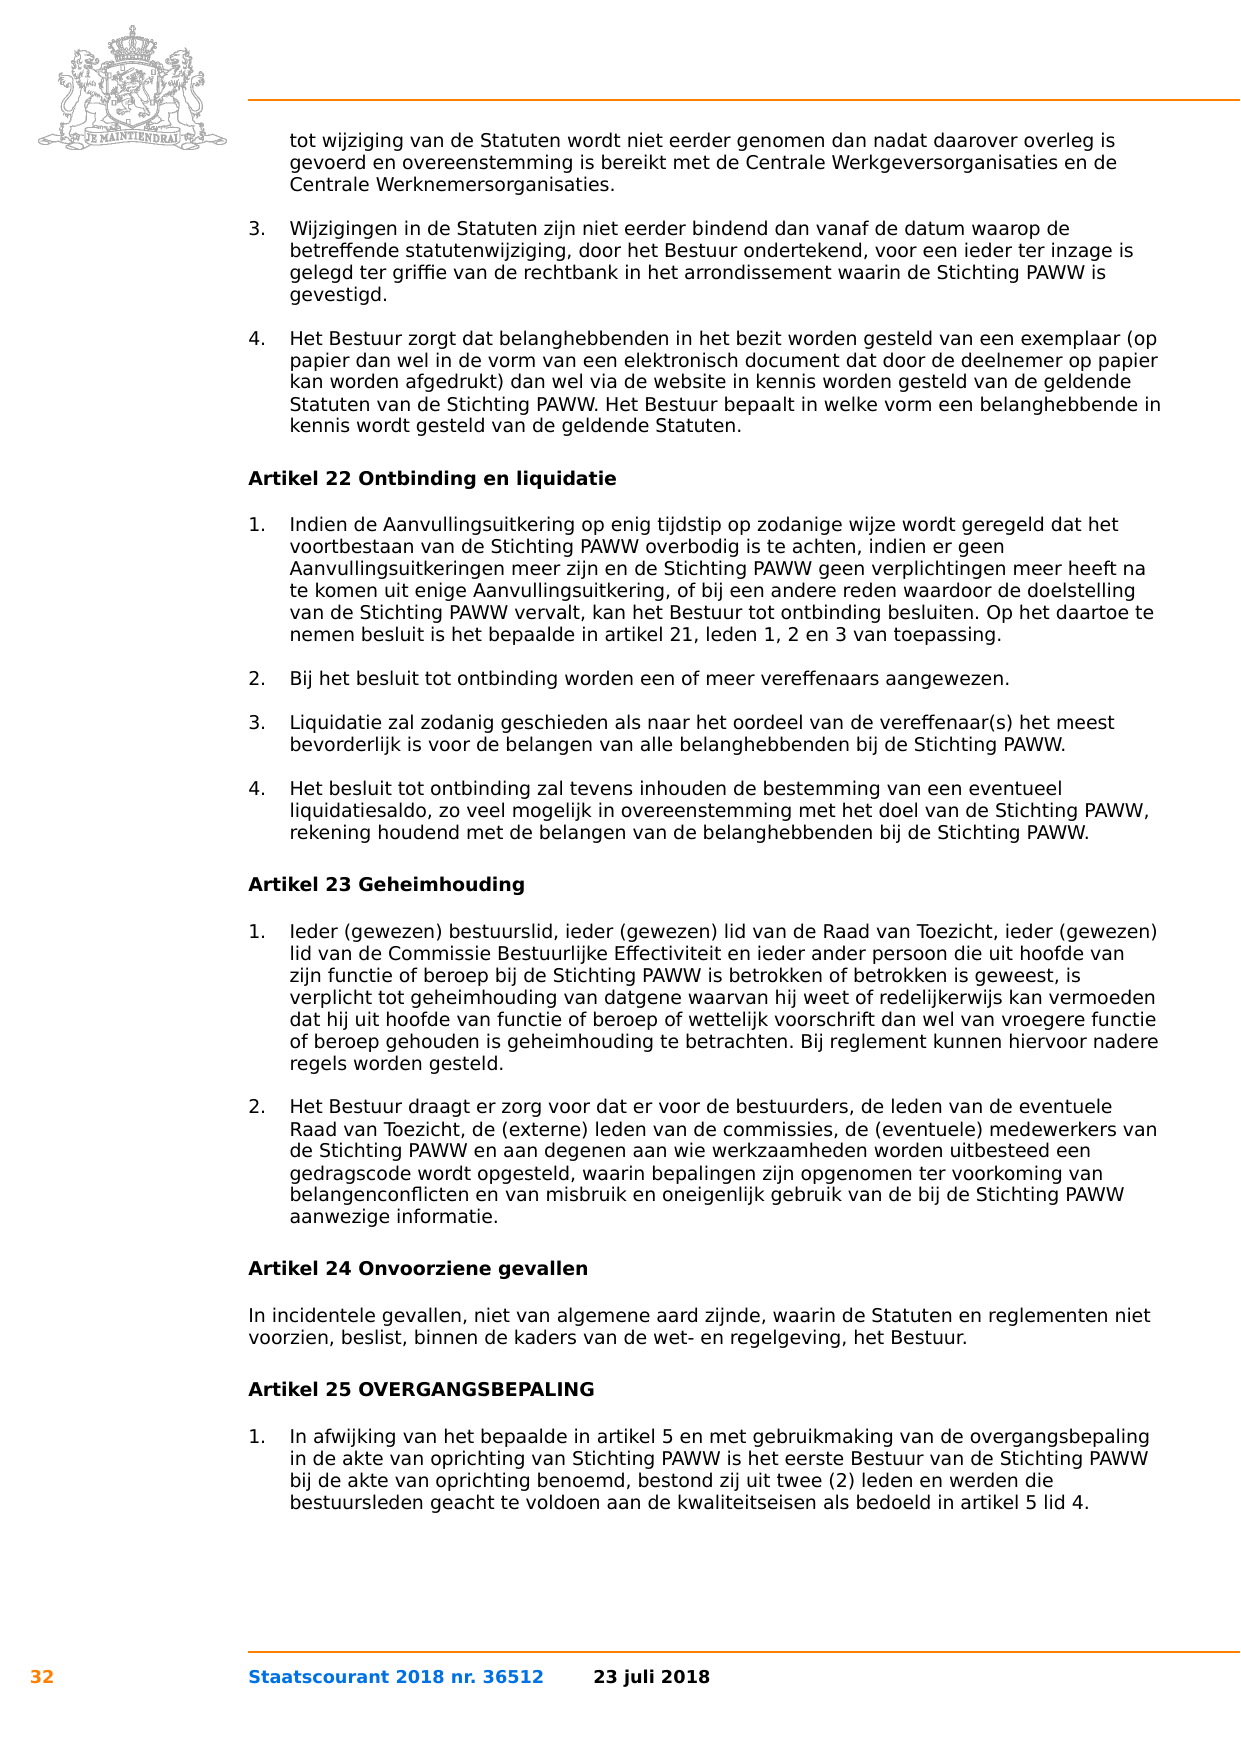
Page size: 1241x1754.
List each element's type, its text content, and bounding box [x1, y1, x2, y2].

text 4. Het Bestuur zorgt dat belanghebbenden in het bezit worden gesteld van een exemplaar (op papier dan wel in de vorm van een elektronisch document dat door de deelnemer op papier kan worden afgedrukt) dan wel via de website in kennis worden gesteld van de geldende Statuten van de Stichting PAWW. Het Bestuur bepaalt in welke vorm een belanghebbende in kennis wordt gesteld van de geldende Statuten. [248, 327, 1163, 437]
text 1. In afwijking van het bepaalde in artikel 5 en met gebruikmaking van de overgangsbepaling in de akte van oprichting van Stichting PAWW is het eerste Bestuur van de Stichting PAWW bij de akte van oprichting benoemd, bestond zij uit twee (2) leden en werden die bestuursleden geacht te voldoen aan de kwaliteitseisen als bedoeld in artikel 5 lid 4. [248, 1426, 1163, 1514]
text 3. Wijzigingen in de Statuten zijn niet eerder bindend dan vanaf de datum waarop de betreffende statutenwijziging, door het Bestuur ondertekend, voor een ieder ter inzage is gelegd ter griffie van de rechtbank in het arrondissement waarin de Stichting PAWW is gevestigd. [248, 218, 1163, 306]
text 2. Bij het besluit tot ontbinding worden een of meer vereffenaars aangewezen. [248, 668, 1163, 690]
text 1. Indien de Aanvullingsuitkering op enig tijdstip op zodanige wijze wordt geregeld dat het voortbestaan van de Stichting PAWW overbodig is te achten, indien er geen Aanvullingsuitkeringen meer zijn en de Stichting PAWW geen verplichtingen meer heeft na te komen uit enige Aanvullingsuitkering, of bij een andere reden waardoor de doelstelling van de Stichting PAWW vervalt, kan het Bestuur tot ontbinding besluiten. Op het daartoe te nemen besluit is het bepaalde in artikel 21, leden 1, 2 en 3 van toepassing. [248, 514, 1163, 646]
text 2. Het Bestuur draagt er zorg voor dat er voor de bestuurders, de leden van de eventuele Raad van Toezicht, de (externe) leden van de commissies, de (eventuele) medewerkers van de Stichting PAWW en aan degenen aan wie werkzaamheden worden uitbesteed een gedragscode wordt opgesteld, waarin bepalingen zijn opgenomen ter voorkoming van belangenconflicten en van misbruik en oneigenlijk gebruik van de bij de Stichting PAWW aanwezige informatie. [248, 1096, 1163, 1228]
text 1. Ieder (gewezen) bestuurslid, ieder (gewezen) lid van de Raad van Toezicht, ieder (gewezen) lid van de Commissie Bestuurlijke Effectiviteit en ieder ander persoon die uit hoofde van zijn functie of beroep bij de Stichting PAWW is betrokken of betrokken is geweest, is verplicht tot geheimhouding van datgene waarvan hij weet of redelijkerwijs kan vermoeden dat hij uit hoofde van functie of beroep of wettelijk voorschrift dan wel van vroegere functie of beroep gehouden is geheimhouding te betrachten. Bij reglement kunnen hiervoor nadere regels worden gesteld. [248, 921, 1163, 1074]
subtitle Artikel 22 Ontbinding en liquidatie [248, 467, 1163, 489]
text 3. Liquidatie zal zodanig geschieden als naar het oordeel van de vereffenaar(s) het meest bevorderlijk is voor de belangen van alle belanghebbenden bij de Stichting PAWW. [248, 712, 1163, 756]
subtitle Artikel 24 Onvoorziene gevallen [248, 1258, 1163, 1280]
subtitle Artikel 25 OVERGANGSBEPALING [248, 1379, 1163, 1401]
subtitle Artikel 23 Geheimhouding [248, 874, 1163, 896]
text tot wijziging van de Statuten wordt niet eerder genomen dan nadat daarover overleg is gevoerd en overeenstemming is bereikt met de Centrale Werkgeversorganisaties en de Centrale Werknemersorganisaties. [248, 130, 1163, 196]
text In incidentele gevallen, niet van algemene aard zijnde, waarin de Statuten en reglementen niet voorzien, beslist, binnen de kaders van de wet- en regelgeving, het Bestuur. [248, 1305, 1163, 1349]
text 4. Het besluit tot ontbinding zal tevens inhouden de bestemming van een eventueel liquidatiesaldo, zo veel mogelijk in overeenstemming met het doel van de Stichting PAWW, rekening houdend met de belangen van de belanghebbenden bij de Stichting PAWW. [248, 778, 1163, 844]
picture [38, 25, 227, 150]
